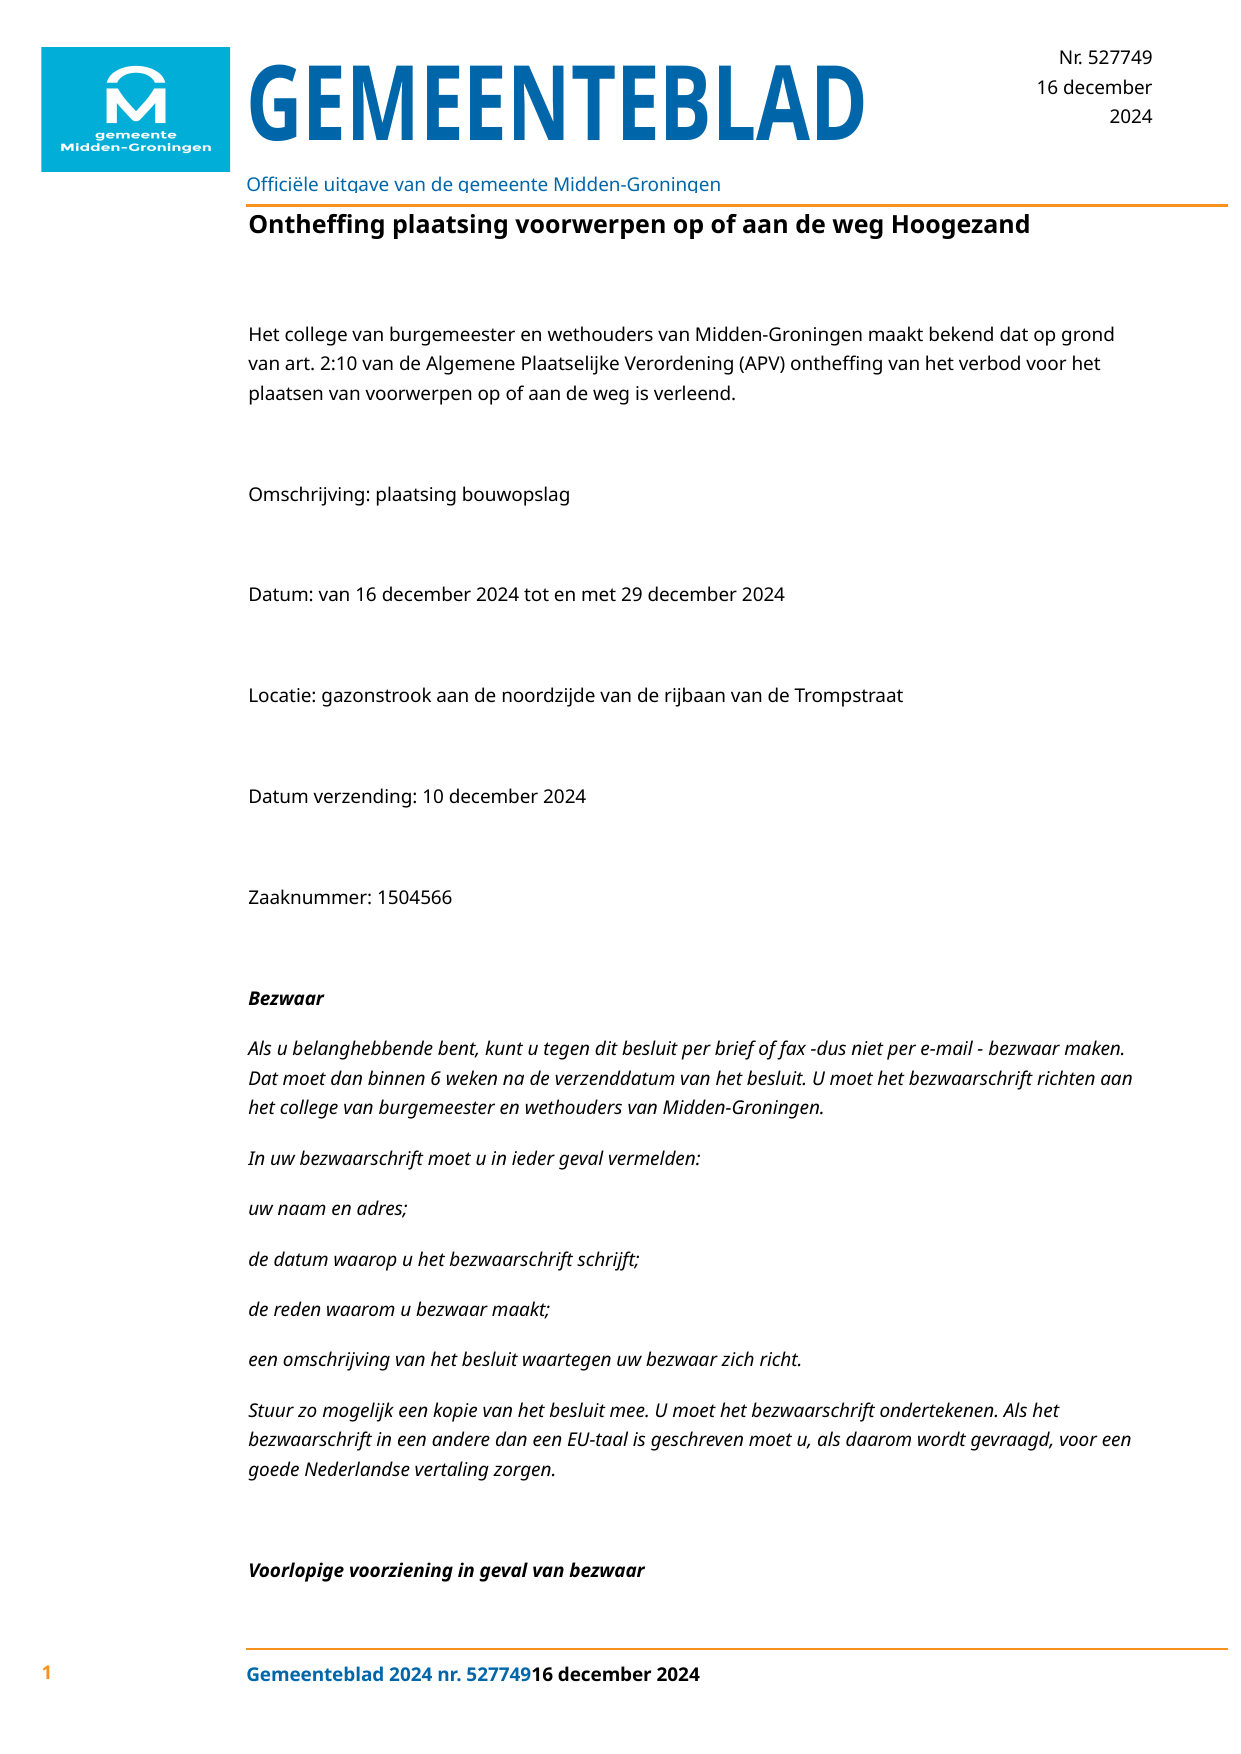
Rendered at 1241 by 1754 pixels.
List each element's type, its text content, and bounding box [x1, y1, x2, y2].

text de reden waarom u bezwaar maakt; [248, 1296, 1152, 1322]
text Zaaknummer: 1504566 [248, 884, 1152, 910]
text Stuur zo mogelijk een kopie van het besluit mee. U moet het bezwaarschrift ondertekenen. Als het bezwaarschrift in een andere dan een EU-taal is geschreven moet u, als daarom wordt gevraagd, voor een goede Nederlandse vertaling zorgen. [248, 1397, 1152, 1482]
text Locatie: gazonstrook aan de noordzijde van de rijbaan van de Trompstraat [248, 682, 1152, 708]
picture [107, 89, 165, 122]
text Datum: van 16 december 2024 tot en met 29 december 2024 [248, 582, 1152, 607]
text Datum verzending: 10 december 2024 [248, 783, 1152, 809]
text Omschrijving: plaatsing bouwopslag [248, 481, 1152, 506]
text uw naam en adres; [248, 1195, 1152, 1221]
text Voorlopige voorziening in geval van bezwaar [248, 1557, 1152, 1583]
text Bezwaar [248, 985, 1152, 1011]
picture [108, 66, 164, 82]
text In uw bezwaarschrift moet u in ieder geval vermelden: [248, 1145, 1152, 1171]
text de datum waarop u het bezwaarschrift schrijft; [248, 1246, 1152, 1271]
text een omschrijving van het besluit waartegen uw bezwaar zich richt. [248, 1347, 1152, 1372]
text Ontheffing plaatsing voorwerpen op of aan de weg Hoogezand [248, 207, 1152, 241]
picture [184, 146, 190, 153]
text Als u belanghebbende bent, kunt u tegen dit besluit per brief of fax -dus niet per e-mail - bezwaar maken. Dat moet dan binnen 6 weken na de verzenddatum van het besluit. U moet het bezwaarschrift richten aan het college van burgemeester en wethouders van Midden-Groningen. [248, 1035, 1152, 1120]
text Het college van burgemeester en wethouders van Midden-Groningen maakt bekend dat op grond van art. 2:10 van de Algemene Plaatselijke Verordening (APV) ontheffing van het verbod voor het plaatsen van voorwerpen op of aan de weg is verleend. [248, 321, 1152, 406]
